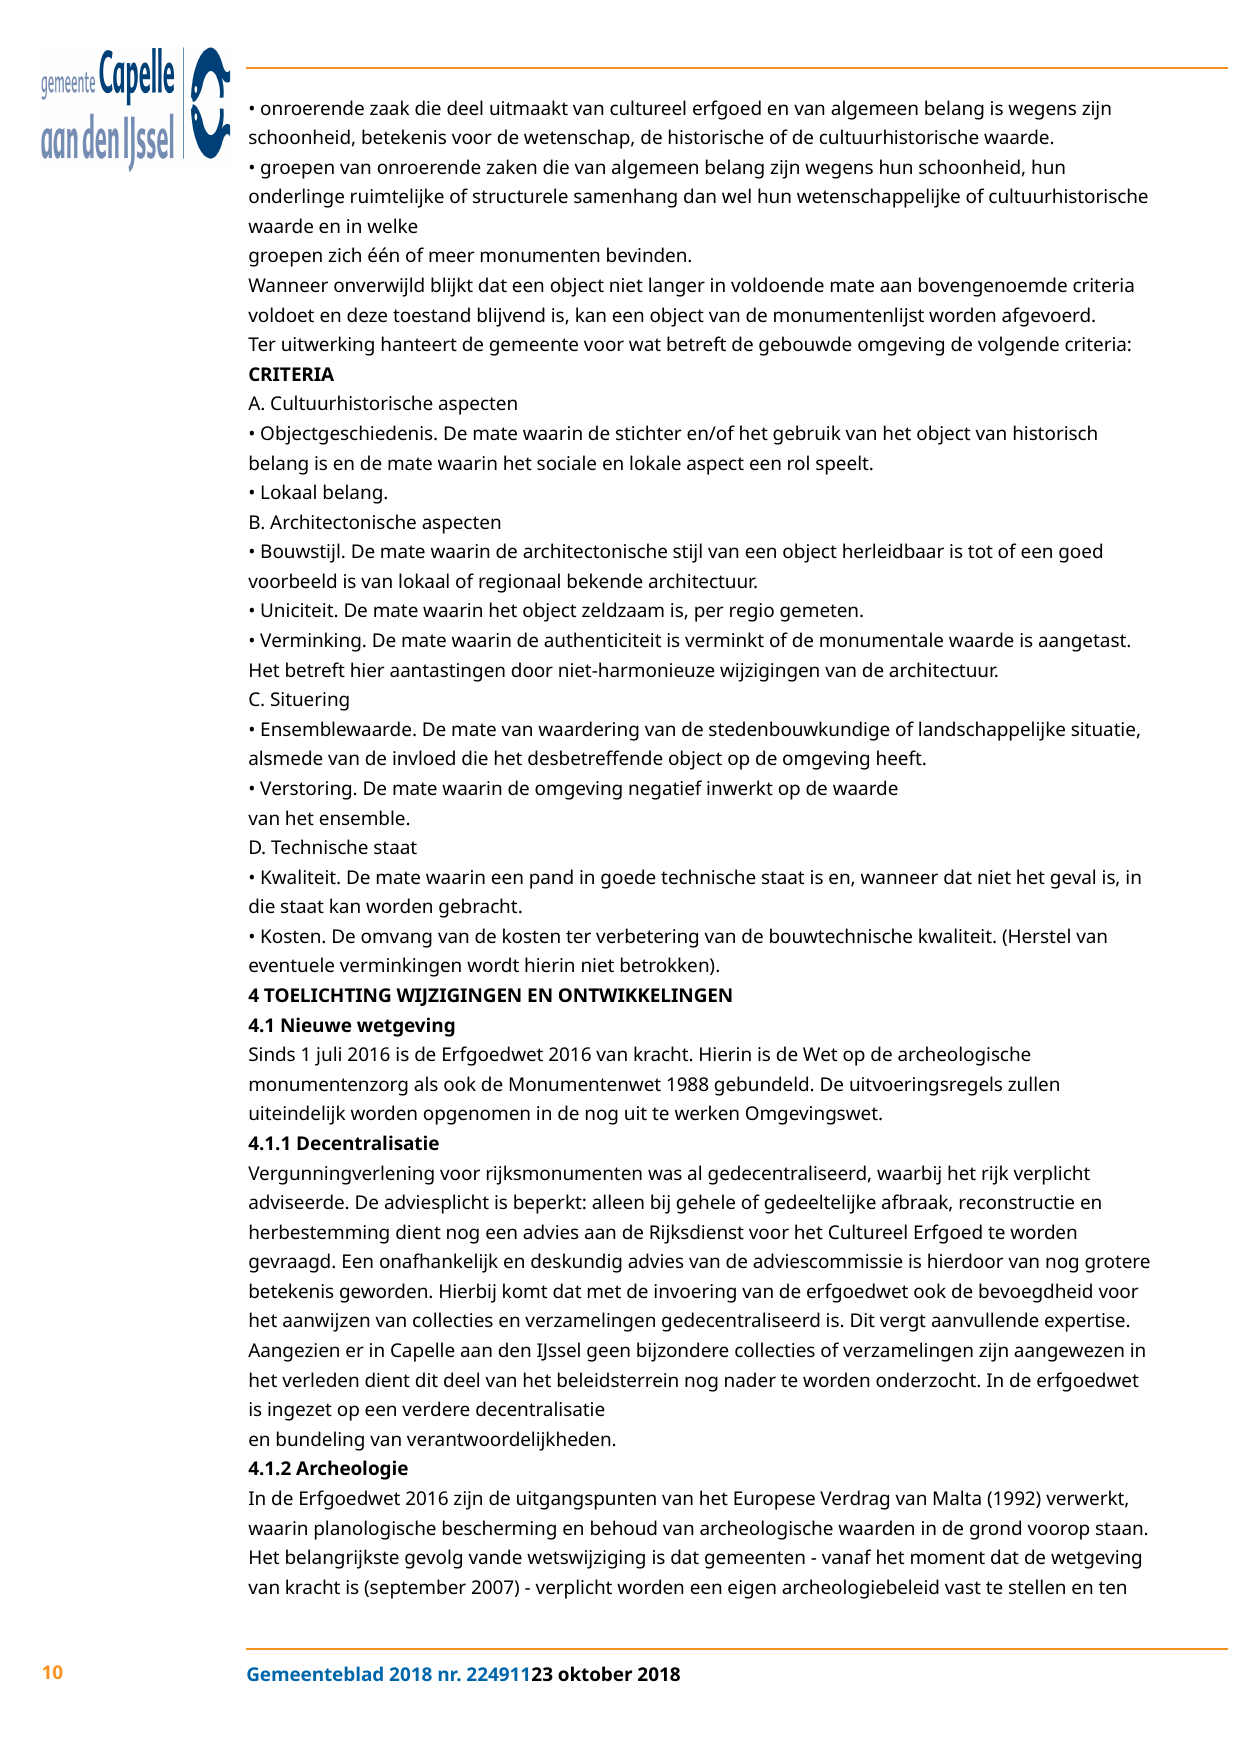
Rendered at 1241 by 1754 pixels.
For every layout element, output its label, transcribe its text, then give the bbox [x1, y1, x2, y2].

text groepen zich één of meer monumenten bevinden. [248, 243, 1152, 268]
text • Bouwstijl. De mate waarin de architectonische stijl van een object herleidbaar is tot of een goed voorbeeld is van lokaal of regionaal bekende architectuur. [248, 538, 1152, 594]
text 4.1.2 Archeologie [248, 1456, 1152, 1481]
text Wanneer onverwijld blijkt dat een object niet langer in voldoende mate aan bovengenoemde criteria voldoet en deze toestand blijvend is, kan een object van de monumentenlijst worden afgevoerd. [248, 272, 1152, 328]
text • Objectgeschiedenis. De mate waarin de stichter en/of het gebruik van het object van historisch belang is en de mate waarin het sociale en lokale aspect een rol speelt. [248, 420, 1152, 476]
text Vergunningverlening voor rijksmonumenten was al gedecentraliseerd, waarbij het rijk verplicht adviseerde. De adviesplicht is beperkt: alleen bij gehele of gedeeltelijke afbraak, reconstructie en herbestemming dient nog een advies aan de Rijksdienst voor het Cultureel Erfgoed te worden gevraagd. Een onafhankelijk en deskundig advies van de adviescommissie is hierdoor van nog grotere betekenis geworden. Hierbij komt dat met de invoering van de erfgoedwet ook de bevoegdheid voor het aanwijzen van collecties en verzamelingen gedecentraliseerd is. Dit vergt aanvullende expertise. Aangezien er in Capelle aan den IJssel geen bijzondere collecties of verzamelingen zijn aangewezen in het verleden dient dit deel van het beleidsterrein nog nader te worden onderzocht. In de erfgoedwet is ingezet op een verdere decentralisatie [248, 1160, 1152, 1422]
text van het ensemble. [248, 805, 1152, 831]
text • Kwaliteit. De mate waarin een pand in goede technische staat is en, wanneer dat niet het geval is, in die staat kan worden gebracht. [248, 864, 1152, 919]
text D. Technische staat [248, 834, 1152, 860]
text 4.1 Nieuwe wetgeving [248, 1012, 1152, 1038]
text In de Erfgoedwet 2016 zijn de uitgangspunten van het Europese Verdrag van Malta (1992) verwerkt, waarin planologische bescherming en behoud van archeologische waarden in de grond voorop staan. Het belangrijkste gevolg vande wetswijziging is dat gemeenten - vanaf het moment dat de wetgeving van kracht is (september 2007) - verplicht worden een eigen archeologiebeleid vast te stellen en ten [248, 1485, 1152, 1600]
text 4 TOELICHTING WIJZIGINGEN EN ONTWIKKELINGEN [248, 982, 1152, 1008]
text • Verstoring. De mate waarin de omgeving negatief inwerkt op de waarde [248, 775, 1152, 801]
text • Kosten. De omvang van de kosten ter verbetering van de bouwtechnische kwaliteit. (Herstel van eventuele verminkingen wordt hierin niet betrokken). [248, 923, 1152, 978]
text CRITERIA [248, 361, 1152, 387]
text • Lokaal belang. [248, 479, 1152, 505]
text en bundeling van verantwoordelijkheden. [248, 1426, 1152, 1452]
text • Verminking. De mate waarin de authenticiteit is verminkt of de monumentale waarde is aangetast. Het betreft hier aantastingen door niet-harmonieuze wijzigingen van de architectuur. [248, 627, 1152, 683]
text 4.1.1 Decentralisatie [248, 1130, 1152, 1156]
picture [41, 47, 231, 172]
text • onroerende zaak die deel uitmaakt van cultureel erfgoed en van algemeen belang is wegens zijn schoonheid, betekenis voor de wetenschap, de historische of de cultuurhistorische waarde. [248, 95, 1152, 150]
text • Uniciteit. De mate waarin het object zeldzaam is, per regio gemeten. [248, 598, 1152, 623]
text A. Cultuurhistorische aspecten [248, 391, 1152, 416]
text C. Situering [248, 686, 1152, 712]
text Ter uitwerking hanteert de gemeente voor wat betreft de gebouwde omgeving de volgende criteria: [248, 331, 1152, 357]
text Sinds 1 juli 2016 is de Erfgoedwet 2016 van kracht. Hierin is de Wet op de archeologische monumentenzorg als ook de Monumentenwet 1988 gebundeld. De uitvoeringsregels zullen uiteindelijk worden opgenomen in de nog uit te werken Omgevingswet. [248, 1041, 1152, 1126]
text • groepen van onroerende zaken die van algemeen belang zijn wegens hun schoonheid, hun onderlinge ruimtelijke of structurele samenhang dan wel hun wetenschappelijke of cultuurhistorische waarde en in welke [248, 154, 1152, 239]
text B. Architectonische aspecten [248, 509, 1152, 535]
text • Ensemblewaarde. De mate van waardering van de stedenbouwkundige of landschappelijke situatie, alsmede van de invloed die het desbetreffende object op de omgeving heeft. [248, 716, 1152, 771]
